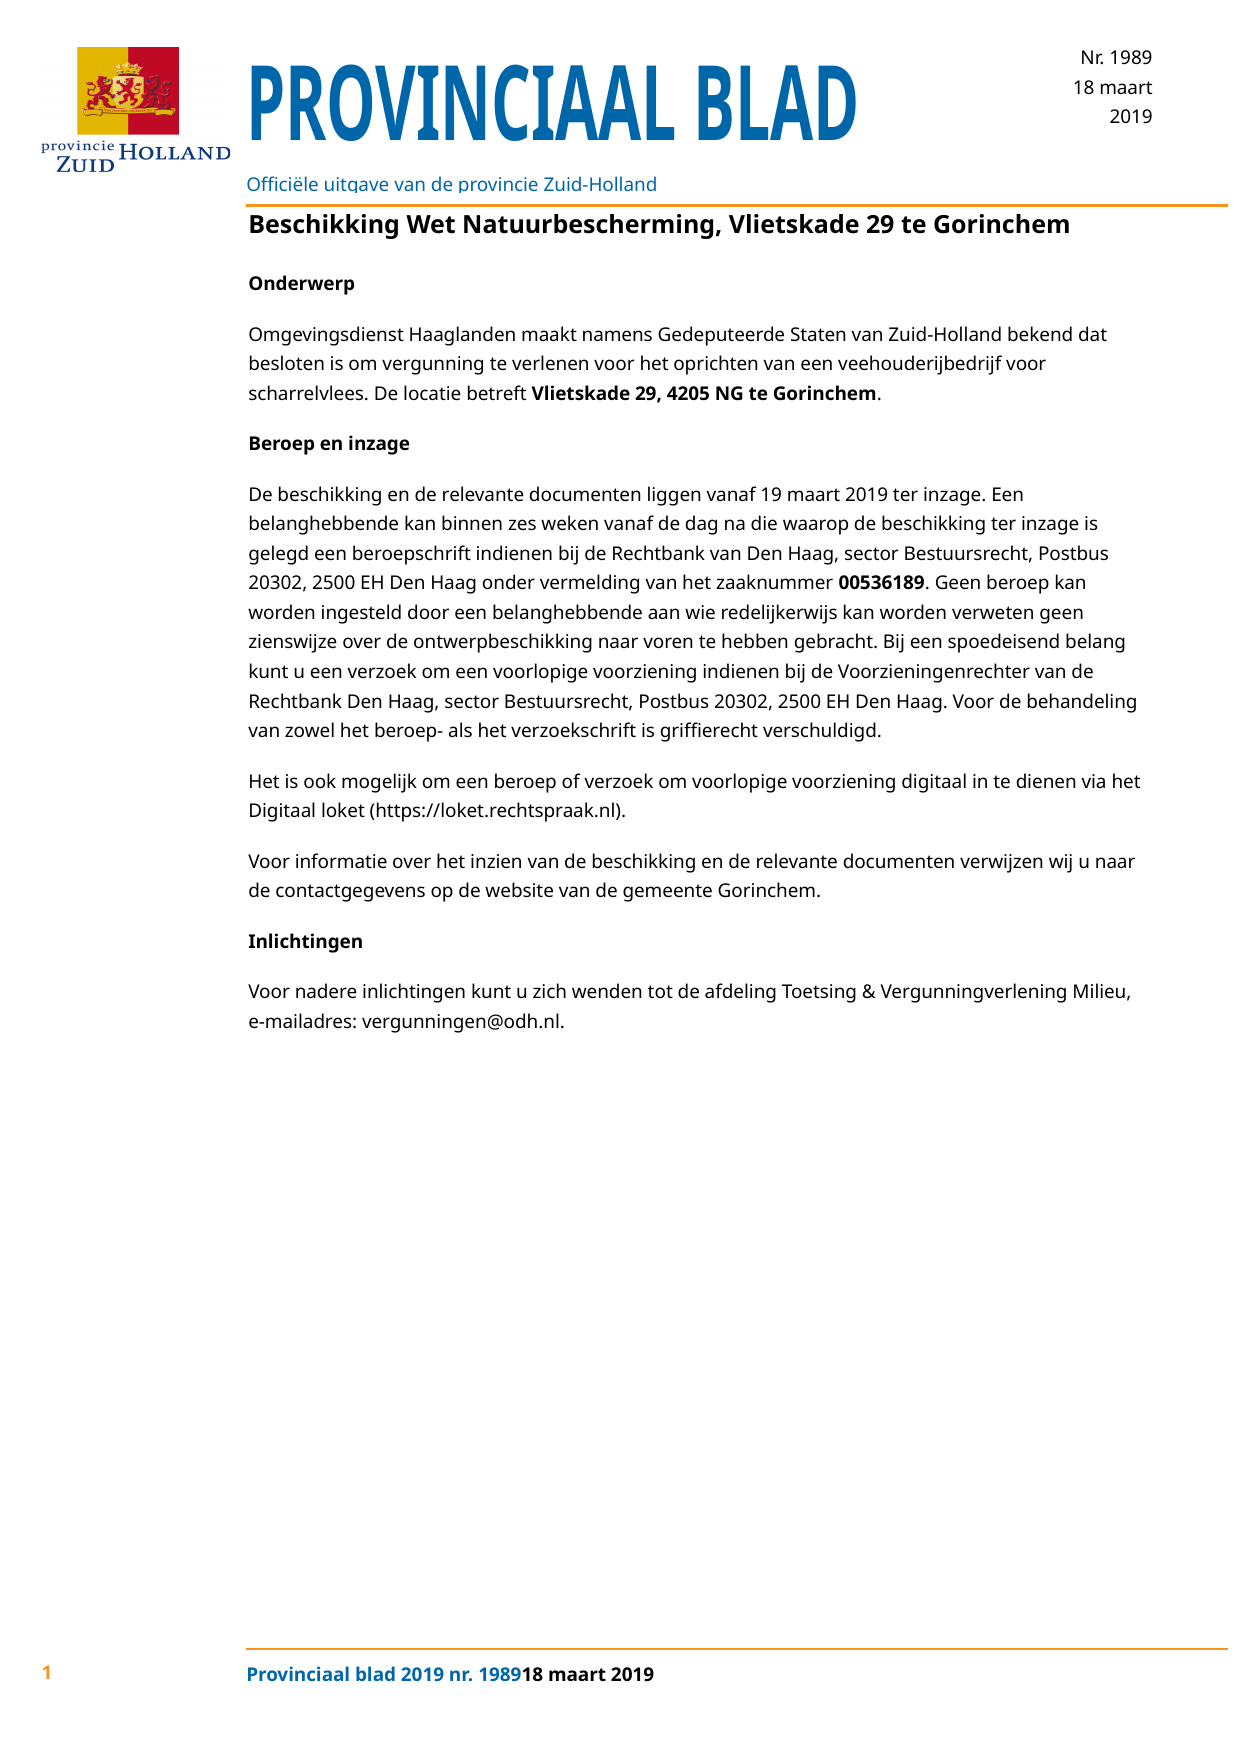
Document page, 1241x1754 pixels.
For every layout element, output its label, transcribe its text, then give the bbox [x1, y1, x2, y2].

text Beroep en inzage [248, 430, 1152, 456]
text Het is ook mogelijk om een beroep of verzoek om voorlopige voorziening digitaal in te dienen via het Digitaal loket (https://loket.rechtspraak.nl). [248, 768, 1152, 823]
text Onderwerp [248, 270, 1152, 296]
text Voor nadere inlichtingen kunt u zich wenden tot de afdeling Toetsing & Vergunningverlening Milieu, e-mailadres: vergunningen@odh.nl. [248, 978, 1152, 1033]
text Inlichtingen [248, 928, 1152, 953]
picture [41, 47, 231, 172]
text Omgevingsdienst Haaglanden maakt namens Gedeputeerde Staten van Zuid-Holland bekend dat besloten is om vergunning te verlenen voor het oprichten van een veehouderijbedrijf voor scharrelvlees. De locatie betreft Vlietskade 29, 4205 NG te Gorinchem. [248, 321, 1152, 406]
text Beschikking Wet Natuurbescherming, Vlietskade 29 te Gorinchem [248, 207, 1152, 241]
text Voor informatie over het inzien van de beschikking en de relevante documenten verwijzen wij u naar de contactgegevens op de website van de gemeente Gorinchem. [248, 848, 1152, 903]
text De beschikking en de relevante documenten liggen vanaf 19 maart 2019 ter inzage. Een belanghebbende kan binnen zes weken vanaf de dag na die waarop de beschikking ter inzage is gelegd een beroepschrift indienen bij de Rechtbank van Den Haag, sector Bestuursrecht, Postbus 20302, 2500 EH Den Haag onder vermelding van het zaaknummer 00536189. Geen beroep kan worden ingesteld door een belanghebbende aan wie redelijkerwijs kan worden verweten geen zienswijze over de ontwerpbeschikking naar voren te hebben gebracht. Bij een spoedeisend belang kunt u een verzoek om een voorlopige voorziening indienen bij de Voorzieningenrechter van de Rechtbank Den Haag, sector Bestuursrecht, Postbus 20302, 2500 EH Den Haag. Voor de behandeling van zowel het beroep- als het verzoekschrift is griffierecht verschuldigd. [248, 481, 1152, 743]
